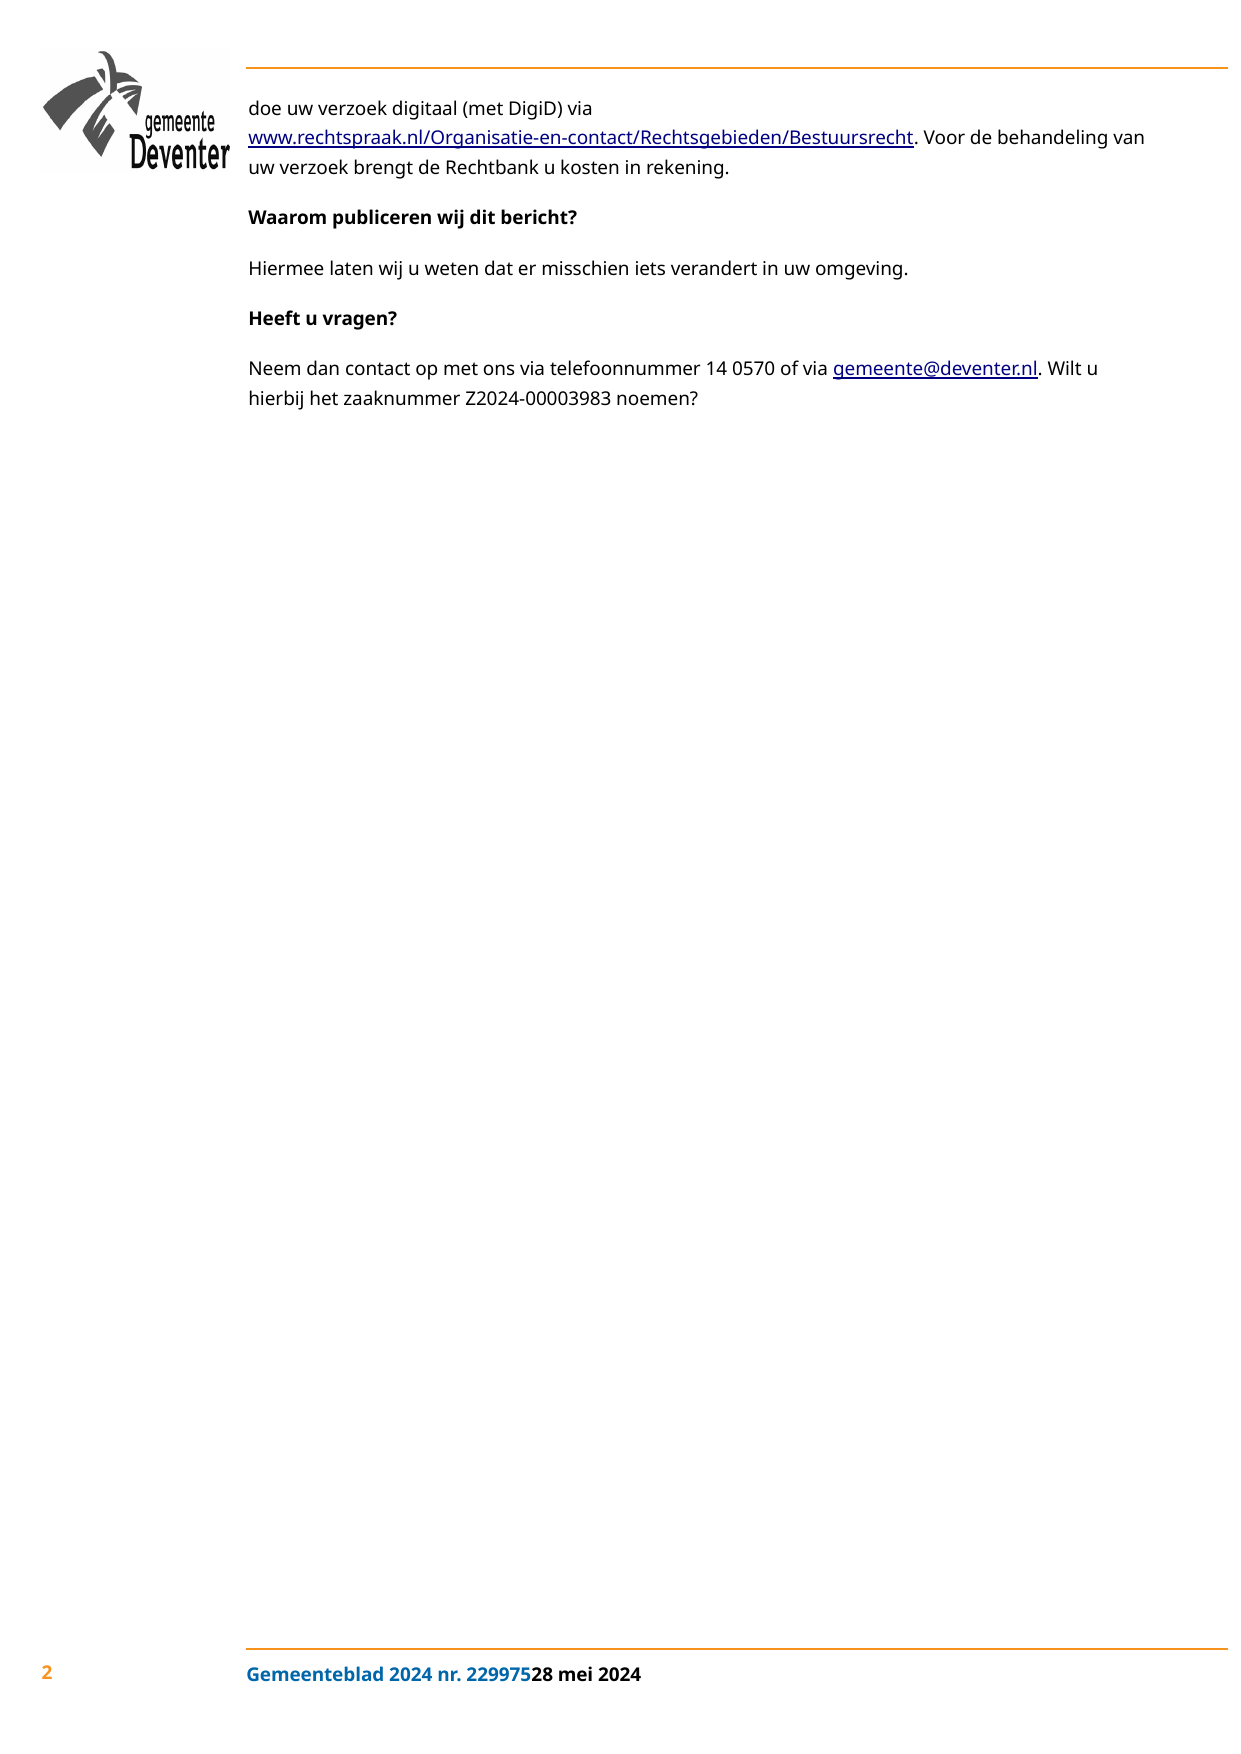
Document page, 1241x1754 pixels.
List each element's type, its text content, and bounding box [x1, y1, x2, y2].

text Heeft u vragen? [248, 305, 1152, 331]
picture [41, 47, 231, 172]
text Waarom publiceren wij dit bericht? [248, 204, 1152, 230]
text doe uw verzoek digitaal (met DigiD) via www.rechtspraak.nl/Organisatie-en-contact/Rechtsgebieden/Bestuursrecht. Voor de behandeling van uw verzoek brengt de Rechtbank u kosten in rekening. [248, 95, 1152, 180]
text Neem dan contact op met ons via telefoonnummer 14 0570 of via gemeente@deventer.nl. Wilt u hierbij het zaaknummer Z2024-00003983 noemen? [248, 356, 1152, 411]
text Hiermee laten wij u weten dat er misschien iets verandert in uw omgeving. [248, 255, 1152, 281]
